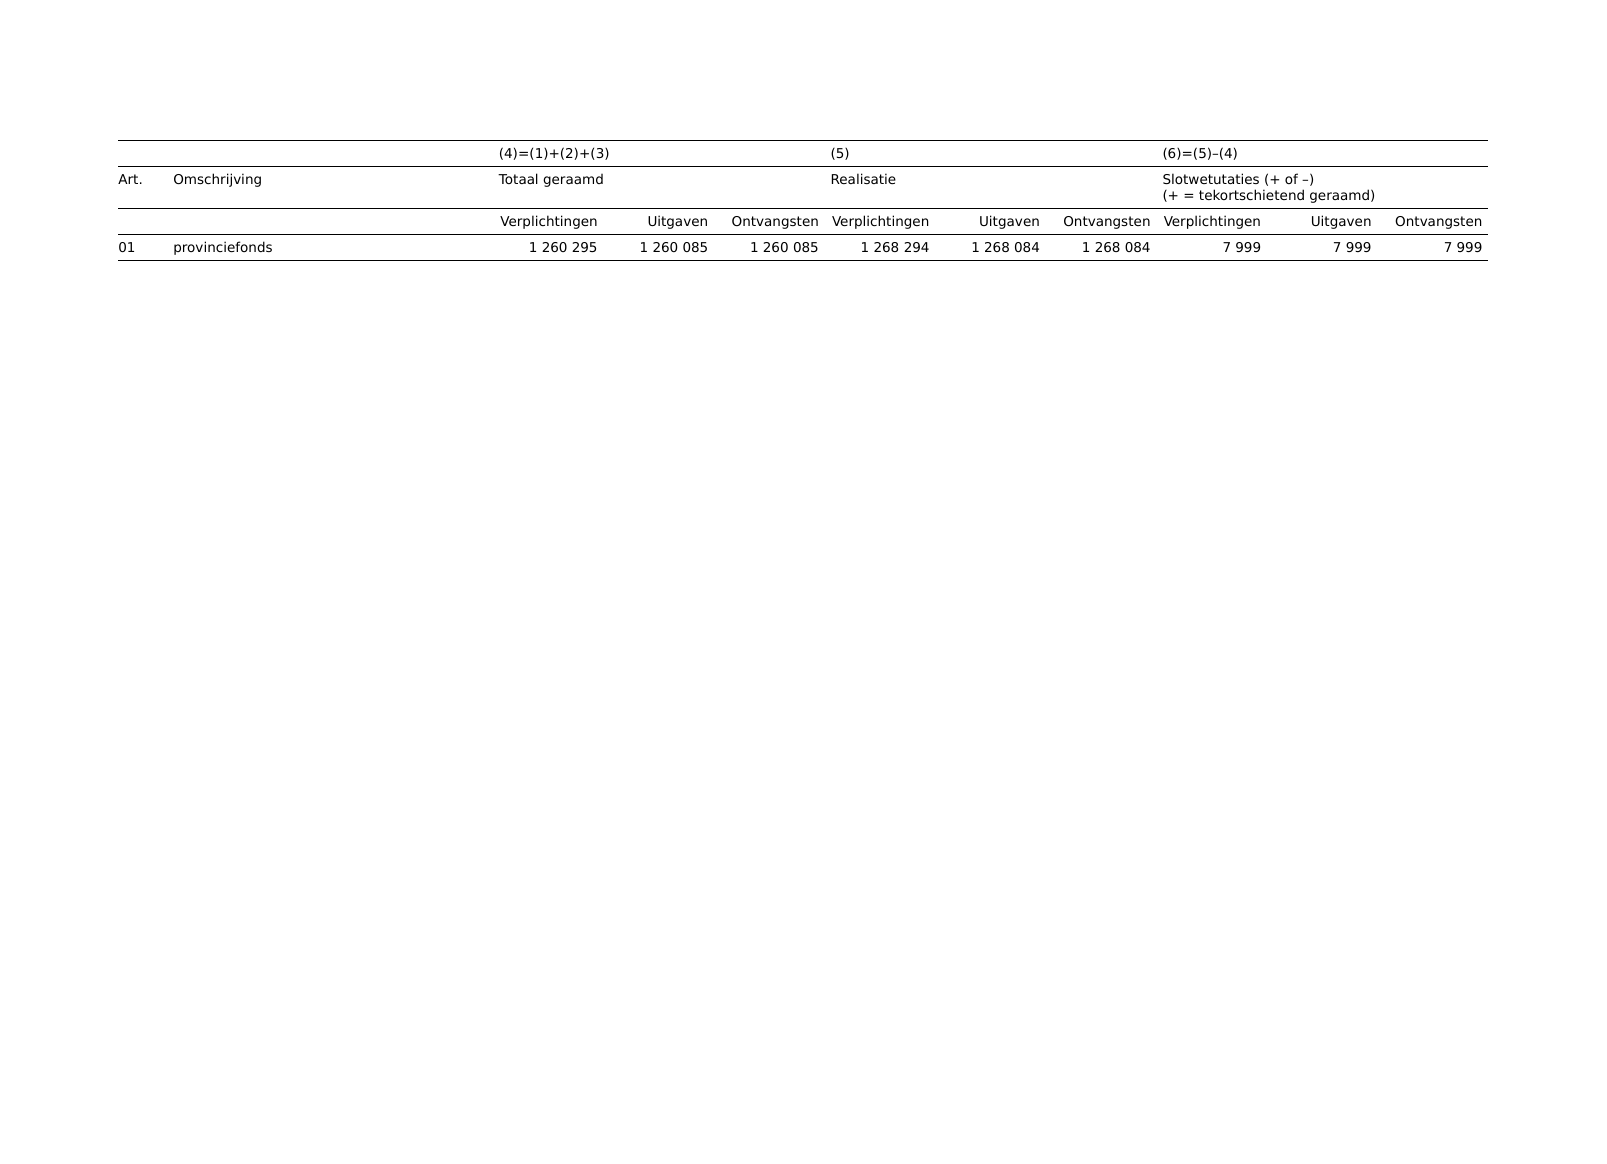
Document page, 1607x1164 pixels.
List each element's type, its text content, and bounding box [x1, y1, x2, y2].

table_header [167, 141, 493, 166]
table_header (5) [825, 141, 1156, 166]
table_cell Ontvangsten [1046, 209, 1156, 234]
table_cell Ontvangsten [1377, 209, 1488, 234]
table_cell Totaal geraamd [493, 167, 824, 208]
table_cell Verplichtingen [493, 209, 603, 234]
table_cell Art. [118, 167, 167, 208]
table_cell Uitgaven [603, 209, 714, 234]
table_cell Realisatie [825, 167, 1156, 208]
table_cell [118, 209, 167, 234]
table_cell 1 268 294 [825, 235, 935, 260]
table_header (6)=(5)–(4) [1156, 141, 1488, 166]
table_cell Verplichtingen [825, 209, 935, 234]
table_cell 7 999 [1267, 235, 1377, 260]
table_cell provinciefonds [167, 235, 493, 260]
table_cell Verplichtingen [1156, 209, 1267, 234]
table_cell 1 268 084 [935, 235, 1046, 260]
table_cell Uitgaven [935, 209, 1046, 234]
table_cell 1 260 295 [493, 235, 603, 260]
table_cell Omschrijving [167, 167, 493, 208]
table_cell Slotwetutaties (+ of –) (+ = tekortschietend geraamd) [1156, 167, 1488, 208]
table_cell Uitgaven [1267, 209, 1377, 234]
table_cell 1 268 084 [1046, 235, 1156, 260]
table_cell 7 999 [1156, 235, 1267, 260]
table_cell 1 260 085 [603, 235, 714, 260]
table_cell [167, 209, 493, 234]
table_cell Ontvangsten [714, 209, 824, 234]
table_cell 01 [118, 235, 167, 260]
table_header (4)=(1)+(2)+(3) [493, 141, 824, 166]
table_cell 1 260 085 [714, 235, 824, 260]
table_cell 7 999 [1377, 235, 1488, 260]
table_header [118, 141, 167, 166]
